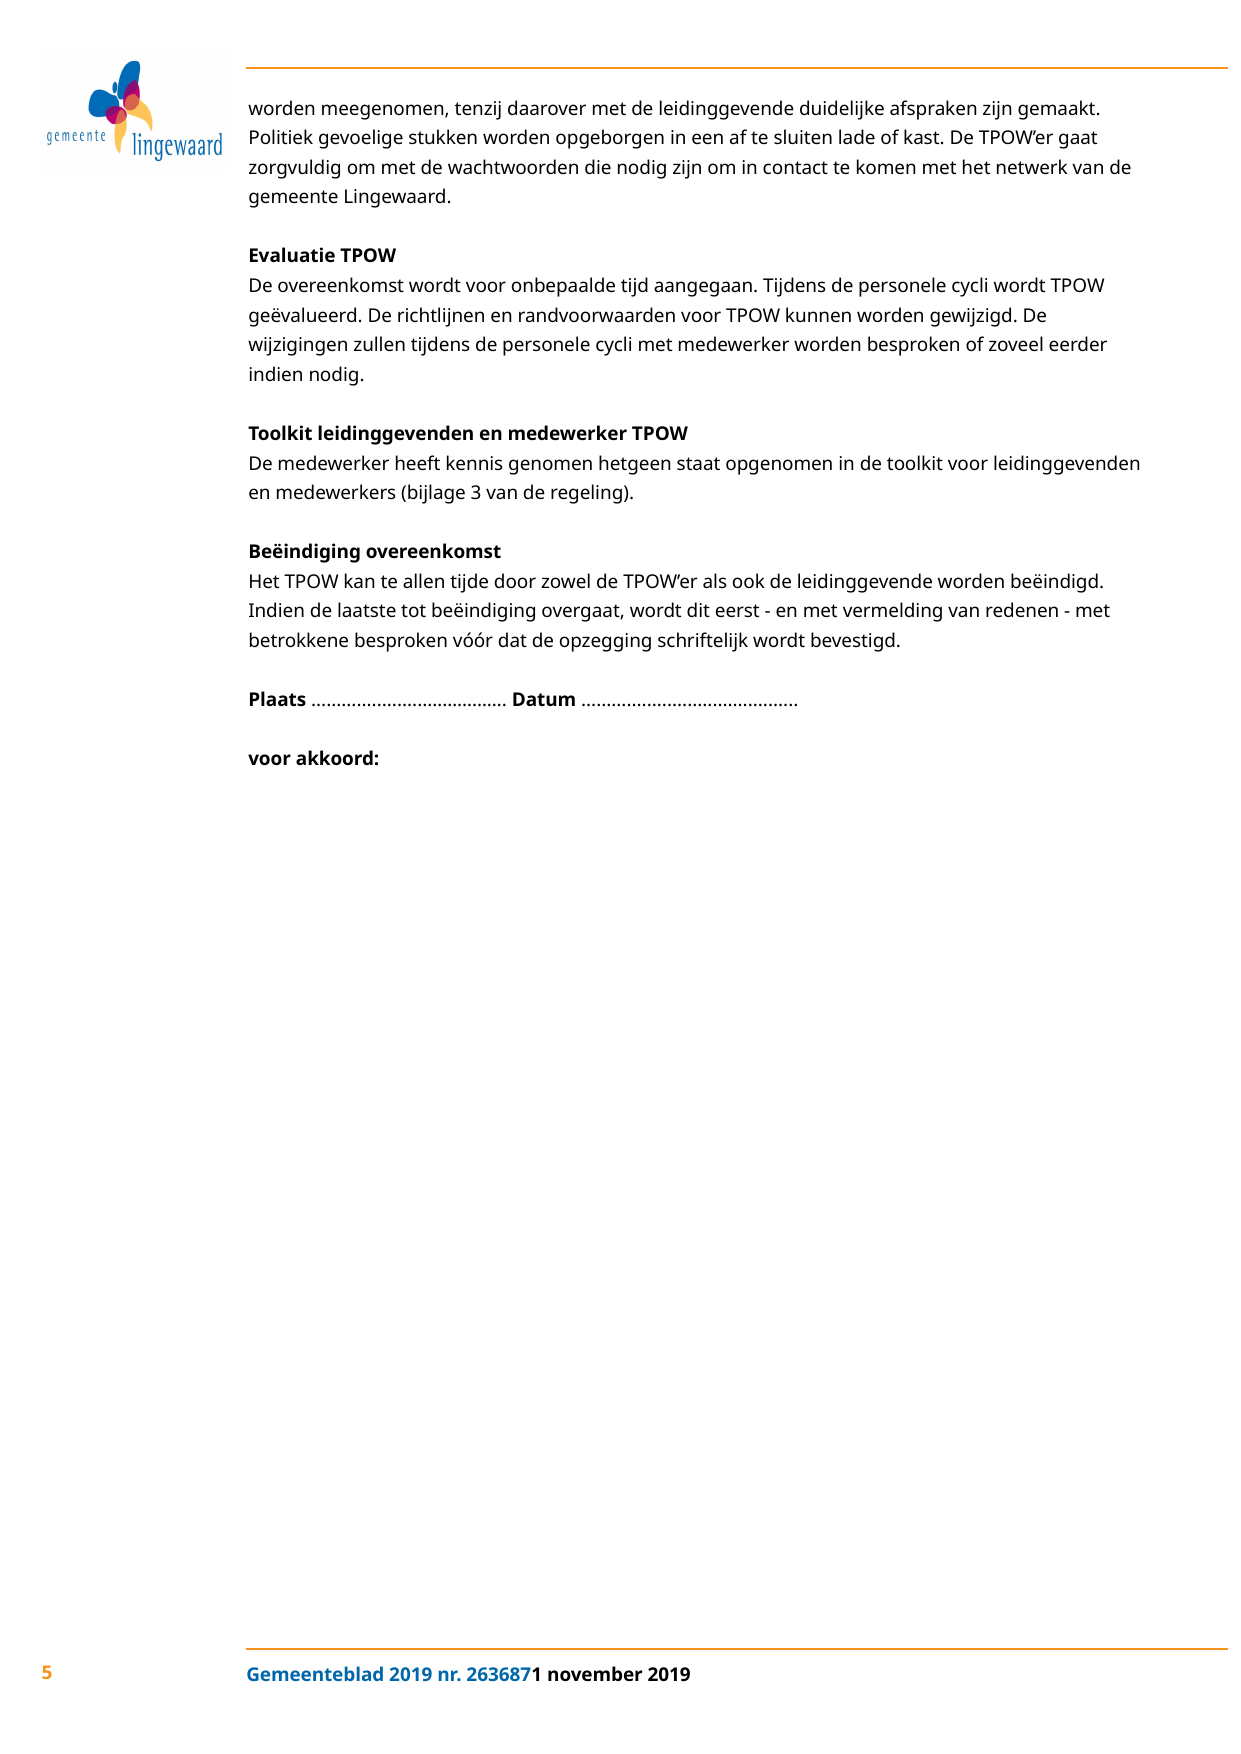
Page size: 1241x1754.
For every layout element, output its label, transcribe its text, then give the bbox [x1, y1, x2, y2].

text voor akkoord: [248, 746, 1152, 771]
picture [41, 47, 231, 172]
text Beëindiging overeenkomst [248, 538, 1152, 564]
text Toolkit leidinggevenden en medewerker TPOW [248, 420, 1152, 446]
text De medewerker heeft kennis genomen hetgeen staat opgenomen in de toolkit voor leidinggevenden en medewerkers (bijlage 3 van de regeling). [248, 450, 1152, 505]
text Evaluatie TPOW [248, 243, 1152, 268]
text Politiek gevoelige stukken worden opgeborgen in een af te sluiten lade of kast. De TPOW’er gaat zorgvuldig om met de wachtwoorden die nodig zijn om in contact te komen met het netwerk van de gemeente Lingewaard. [248, 124, 1152, 209]
text Het TPOW kan te allen tijde door zowel de TPOW’er als ook de leidinggevende worden beëindigd. Indien de laatste tot beëindiging overgaat, wordt dit eerst - en met vermelding van redenen - met betrokkene besproken vóór dat de opzegging schriftelijk wordt bevestigd. [248, 568, 1152, 653]
text Plaats .......................……………. Datum ........................................... [248, 686, 1152, 712]
text worden meegenomen, tenzij daarover met de leidinggevende duidelijke afspraken zijn gemaakt. [248, 95, 1152, 121]
text De overeenkomst wordt voor onbepaalde tijd aangegaan. Tijdens de personele cycli wordt TPOW geëvalueerd. De richtlijnen en randvoorwaarden voor TPOW kunnen worden gewijzigd. De wijzigingen zullen tijdens de personele cycli met medewerker worden besproken of zoveel eerder indien nodig. [248, 272, 1152, 387]
